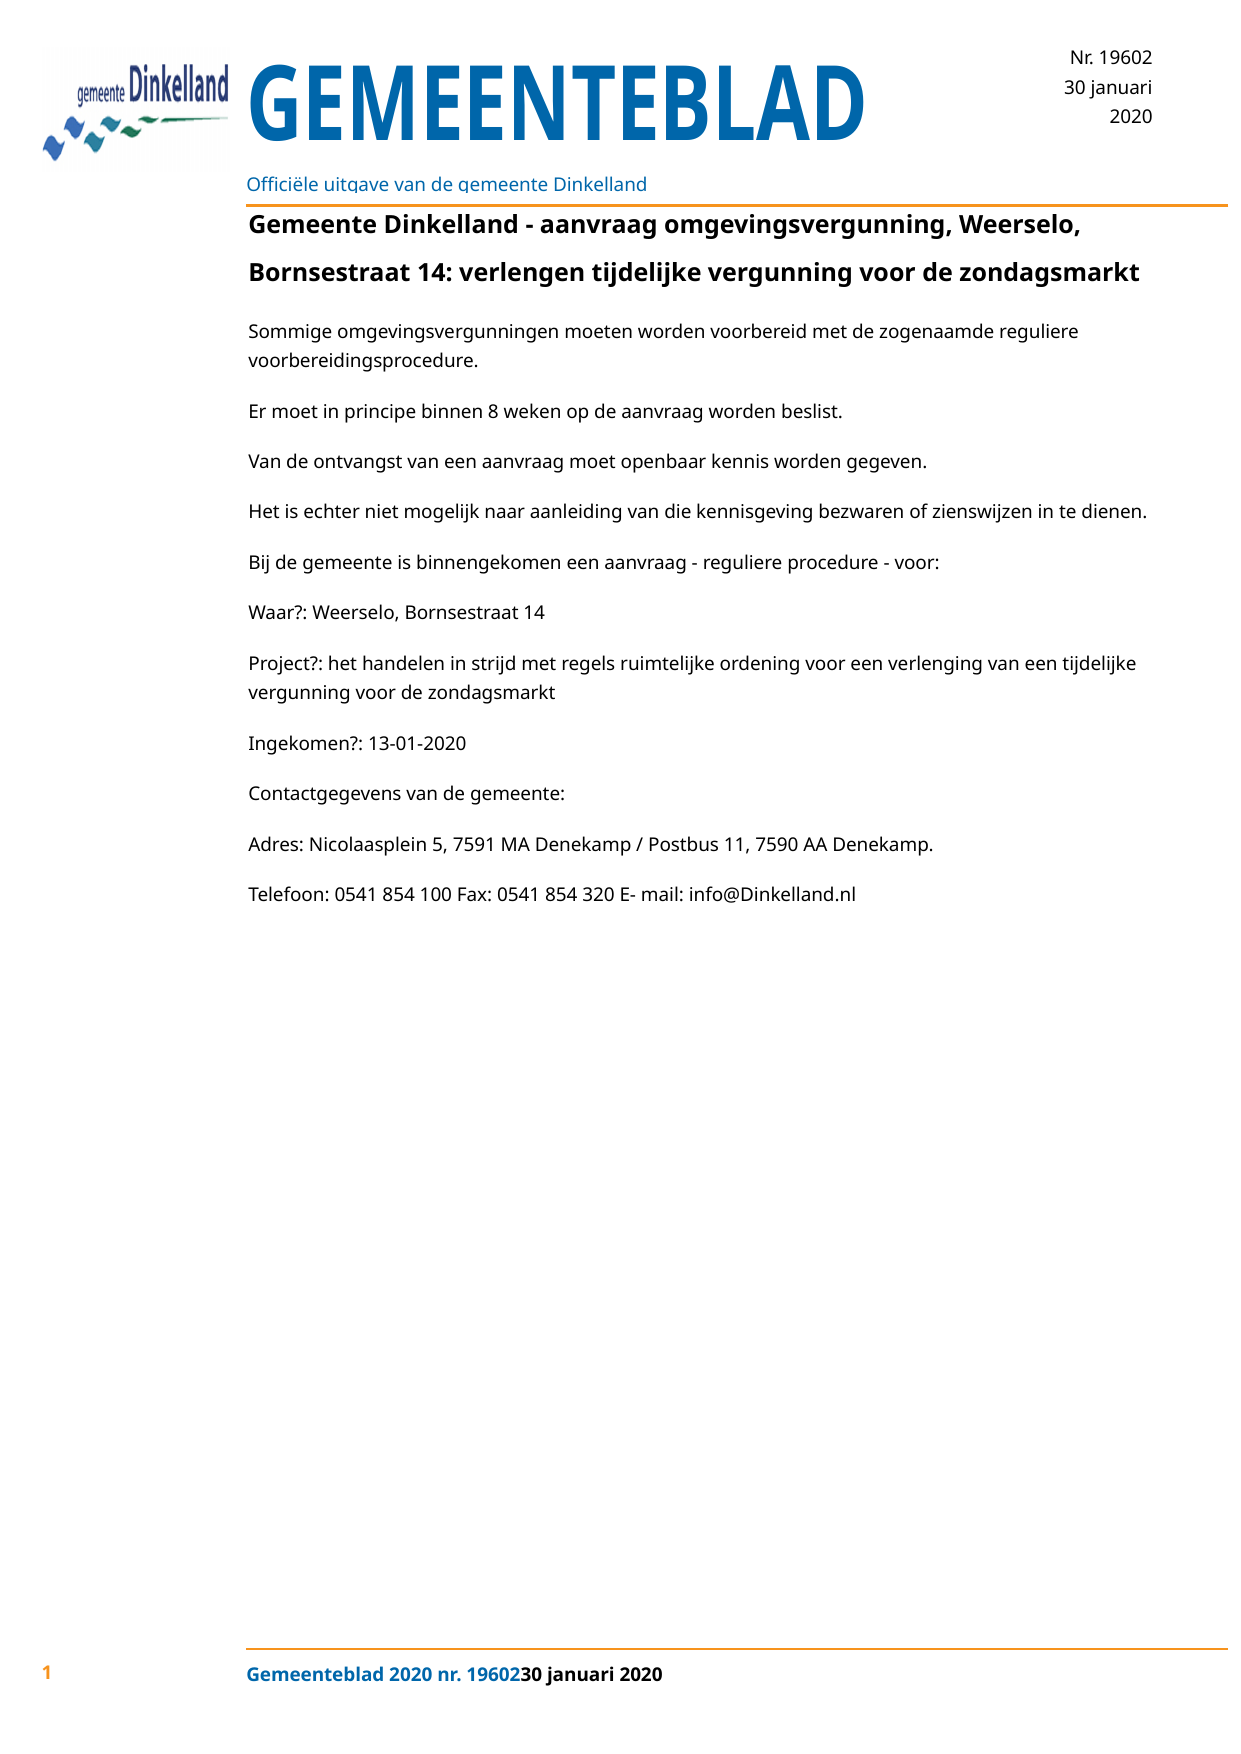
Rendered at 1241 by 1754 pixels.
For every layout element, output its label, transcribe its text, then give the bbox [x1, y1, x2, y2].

text Telefoon: 0541 854 100 Fax: 0541 854 320 E- mail: info@Dinkelland.nl [248, 881, 1152, 907]
text Van de ontvangst van een aanvraag moet openbaar kennis worden gegeven. [248, 448, 1152, 474]
text Er moet in principe binnen 8 weken op de aanvraag worden beslist. [248, 398, 1152, 424]
text Ingekomen?: 13-01-2020 [248, 730, 1152, 756]
text Project?: het handelen in strijd met regels ruimtelijke ordening voor een verlenging van een tijdelijke vergunning voor de zondagsmarkt [248, 650, 1152, 705]
text Contactgegevens van de gemeente: [248, 780, 1152, 806]
text Waar?: Weerselo, Bornsestraat 14 [248, 599, 1152, 625]
text Het is echter niet mogelijk naar aanleiding van die kennisgeving bezwaren of zienswijzen in te dienen. [248, 499, 1152, 524]
picture [41, 47, 231, 172]
text Bij de gemeente is binnengekomen een aanvraag - reguliere procedure - voor: [248, 549, 1152, 575]
text Sommige omgevingsvergunningen moeten worden voorbereid met de zogenaamde reguliere voorbereidingsprocedure. [248, 318, 1152, 373]
text Gemeente Dinkelland - aanvraag omgevingsvergunning, Weerselo, Bornsestraat 14: verlengen tijdelijke vergunning voor de zondagsmarkt [248, 207, 1152, 288]
text Adres: Nicolaasplein 5, 7591 MA Denekamp / Postbus 11, 7590 AA Denekamp. [248, 831, 1152, 857]
